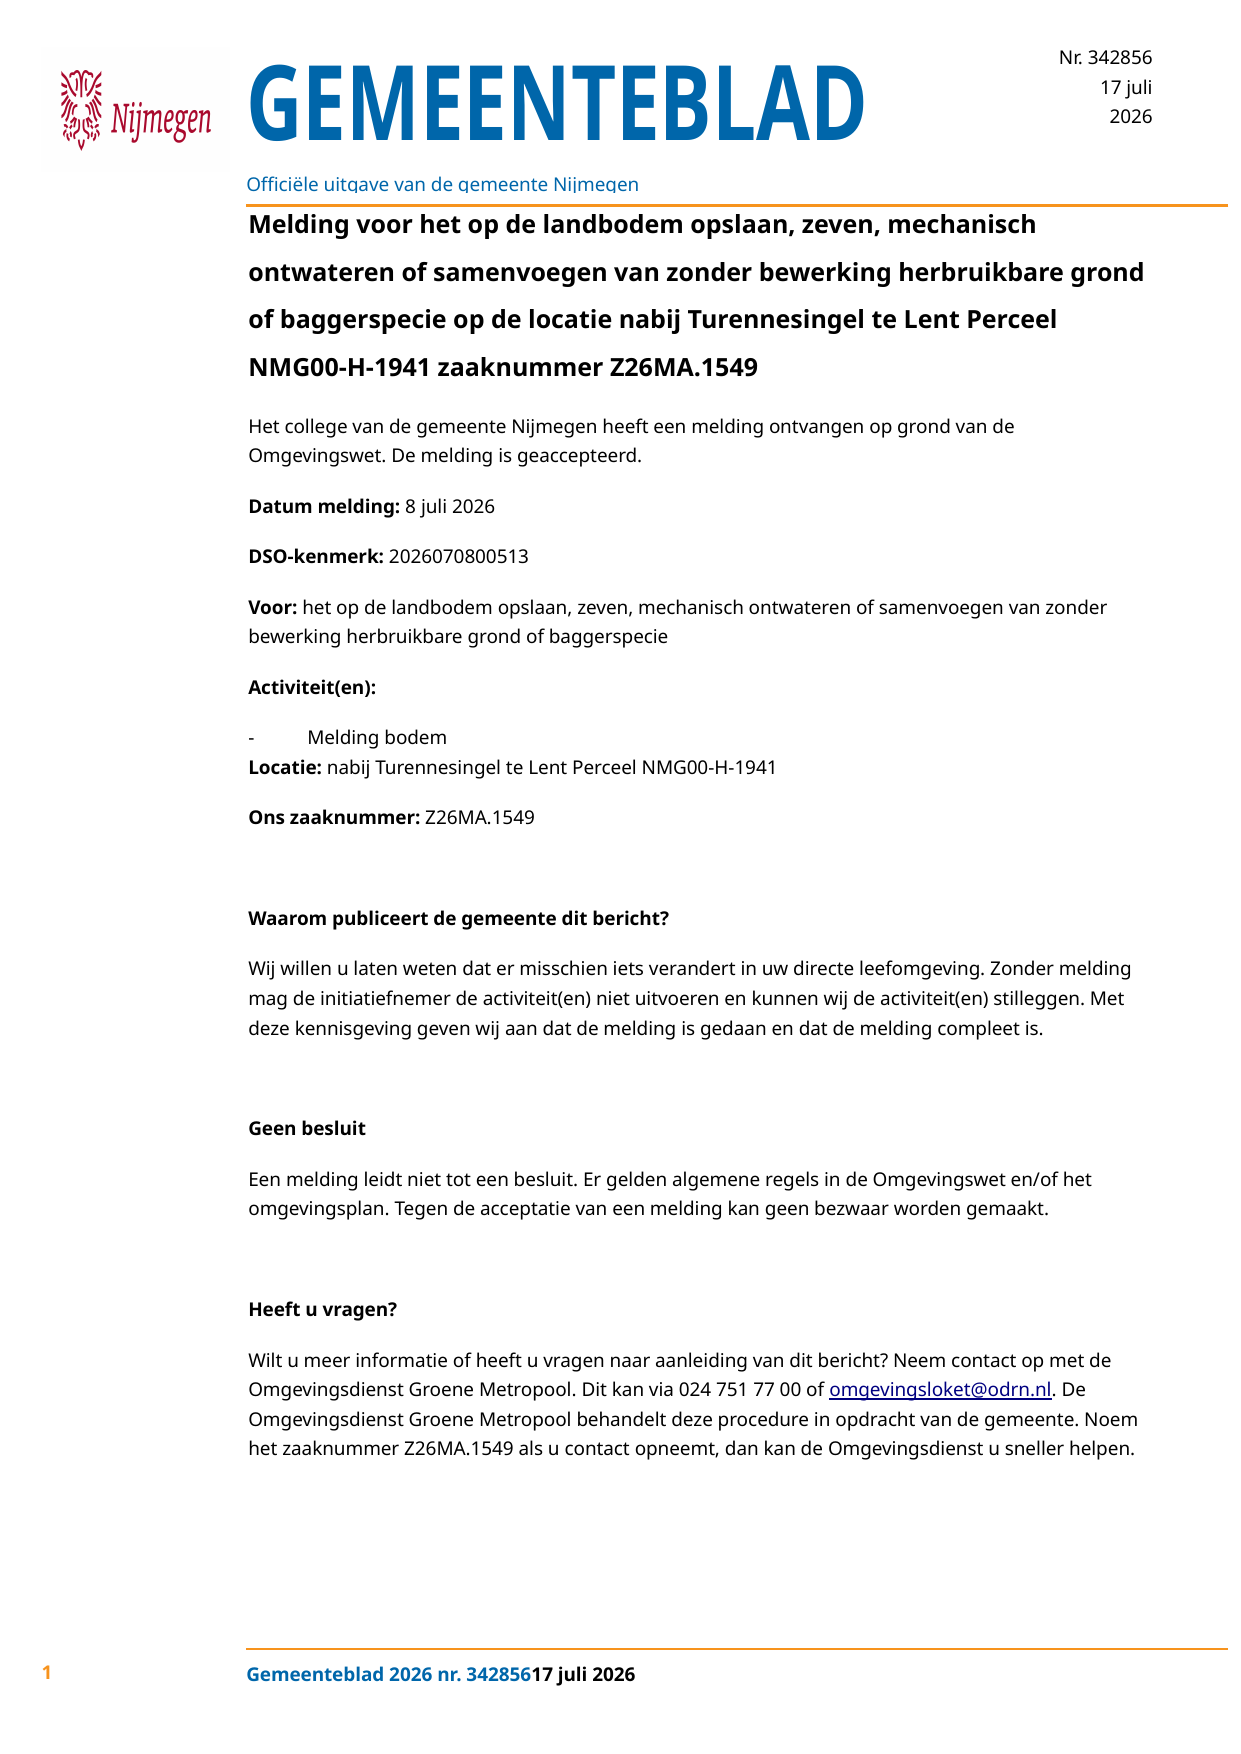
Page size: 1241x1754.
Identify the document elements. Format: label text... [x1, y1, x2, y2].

text Wilt u meer informatie of heeft u vragen naar aanleiding van dit bericht? Neem contact op met de Omgevingsdienst Groene Metropool. Dit kan via 024 751 77 00 of omgevingsloket@odrn.nl. De Omgevingsdienst Groene Metropool behandelt deze procedure in opdracht van de gemeente. Noem het zaaknummer Z26MA.1549 als u contact opneemt, dan kan de Omgevingsdienst u sneller helpen. [248, 1347, 1152, 1461]
list Melding bodem [248, 724, 1152, 750]
text Datum melding: 8 juli 2026 [248, 493, 1152, 519]
text Geen besluit [248, 1116, 1152, 1141]
text Heeft u vragen? [248, 1296, 1152, 1322]
text Melding voor het op de landbodem opslaan, zeven, mechanisch ontwateren of samenvoegen van zonder bewerking herbruikbare grond of baggerspecie op de locatie nabij Turennesingel te Lent Perceel NMG00-H-1941 zaaknummer Z26MA.1549 [248, 207, 1152, 384]
text Locatie: nabij Turennesingel te Lent Perceel NMG00-H-1941 [248, 754, 1152, 780]
text Waarom publiceert de gemeente dit bericht? [248, 905, 1152, 931]
picture [41, 47, 231, 172]
text Een melding leidt niet tot een besluit. Er gelden algemene regels in de Omgevingswet en/of het omgevingsplan. Tegen de acceptatie van een melding kan geen bezwaar worden gemaakt. [248, 1166, 1152, 1221]
text DSO-kenmerk: 2026070800513 [248, 543, 1152, 569]
text Voor: het op de landbodem opslaan, zeven, mechanisch ontwateren of samenvoegen van zonder bewerking herbruikbare grond of baggerspecie [248, 594, 1152, 649]
text Ons zaaknummer: Z26MA.1549 [248, 804, 1152, 830]
text Het college van de gemeente Nijmegen heeft een melding ontvangen op grond van de Omgevingswet. De melding is geaccepteerd. [248, 413, 1152, 468]
text Activiteit(en): [248, 674, 1152, 700]
text Wij willen u laten weten dat er misschien iets verandert in uw directe leefomgeving. Zonder melding mag de initiatiefnemer de activiteit(en) niet uitvoeren en kunnen wij de activiteit(en) stilleggen. Met deze kennisgeving geven wij aan dat de melding is gedaan en dat de melding compleet is. [248, 956, 1152, 1041]
